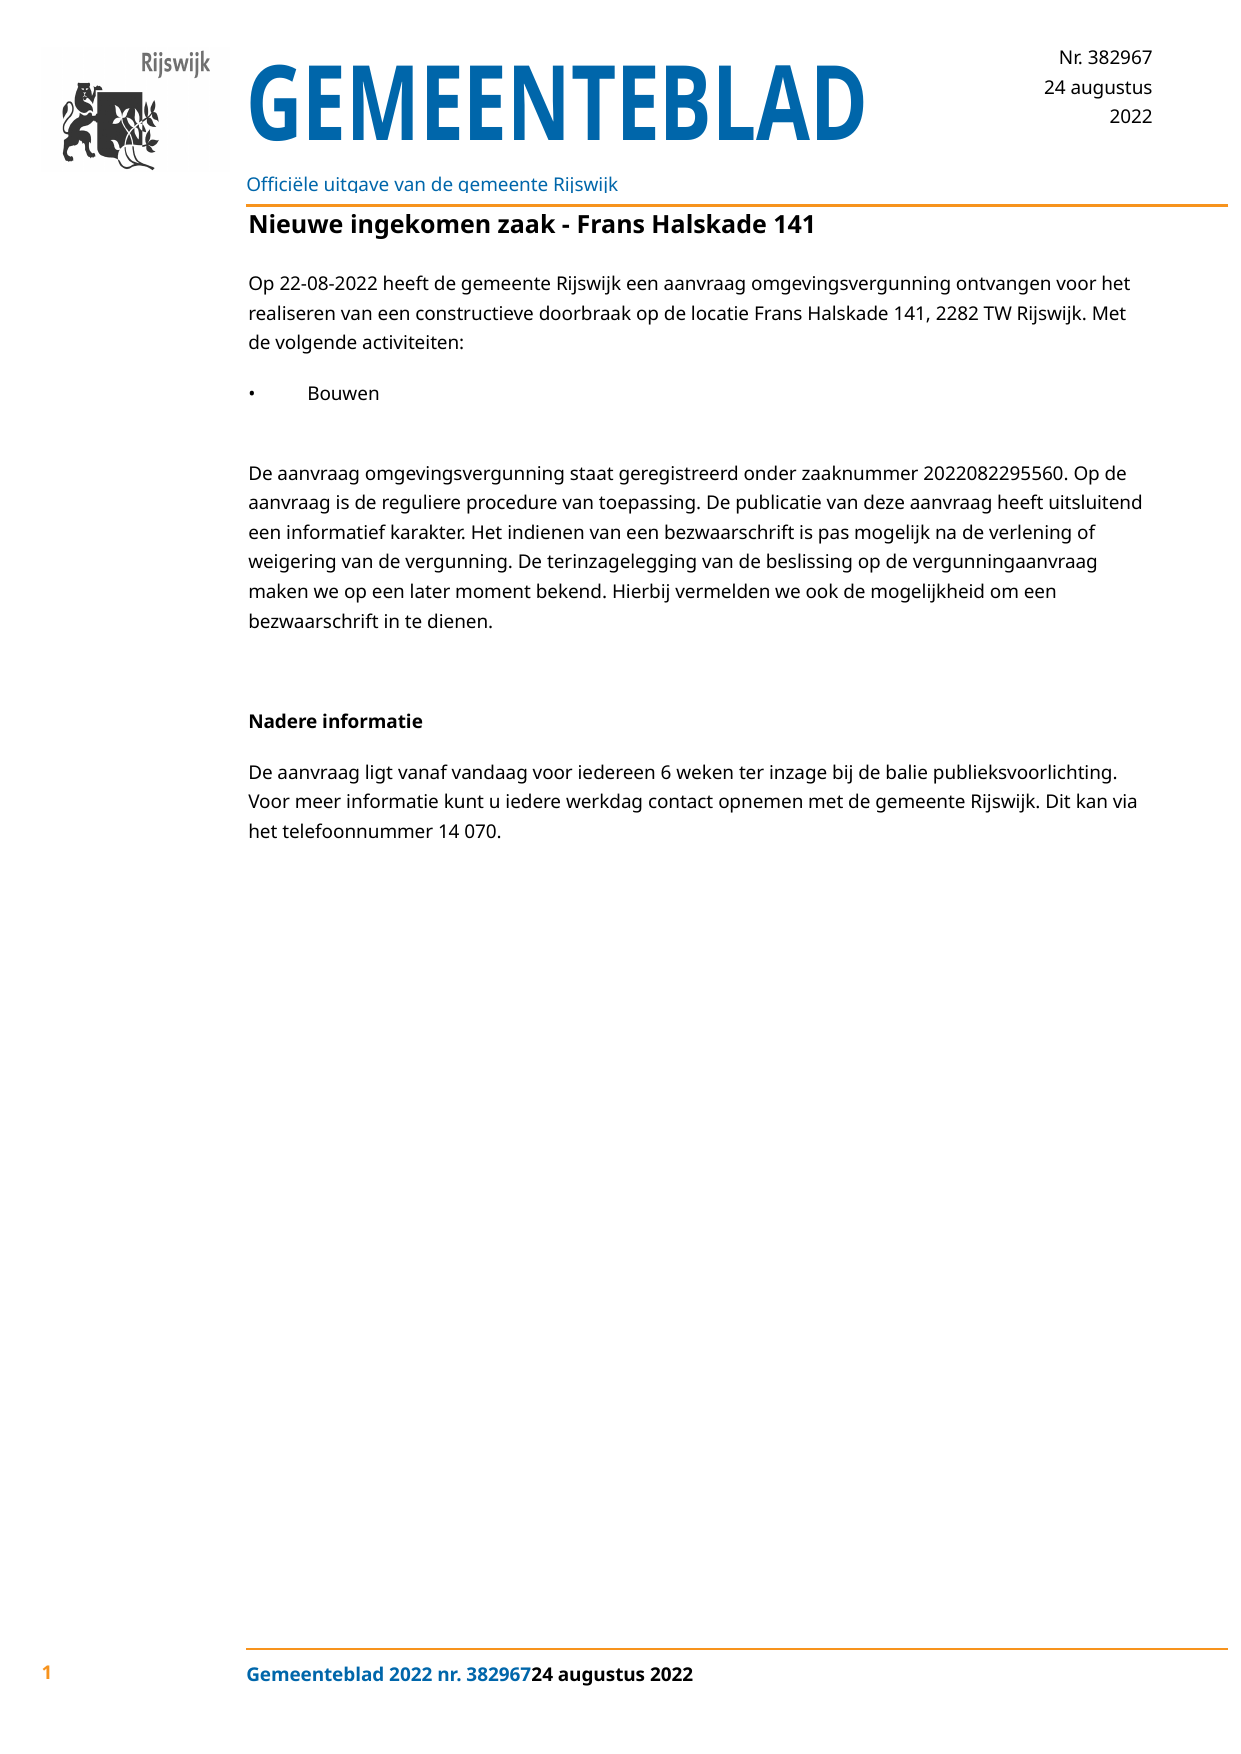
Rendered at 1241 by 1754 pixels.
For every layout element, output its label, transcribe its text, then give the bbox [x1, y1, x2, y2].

list Bouwen [248, 380, 1152, 406]
picture [41, 47, 231, 172]
text De aanvraag omgevingsvergunning staat geregistreerd onder zaaknummer 2022082295560. Op de aanvraag is de reguliere procedure van toepassing. De publicatie van deze aanvraag heeft uitsluitend een informatief karakter. Het indienen van een bezwaarschrift is pas mogelijk na de verlening of weigering van de vergunning. De terinzagelegging van de beslissing op de vergunningaanvraag maken we op een later moment bekend. Hierbij vermelden we ook de mogelijkheid om een bezwaarschrift in te dienen. [248, 460, 1152, 633]
text De aanvraag ligt vanaf vandaag voor iedereen 6 weken ter inzage bij de balie publieksvoorlichting. Voor meer informatie kunt u iedere werkdag contact opnemen met de gemeente Rijswijk. Dit kan via het telefoonnummer 14 070. [248, 759, 1152, 844]
text Nieuwe ingekomen zaak - Frans Halskade 141 [248, 207, 1152, 241]
text Op 22-08-2022 heeft de gemeente Rijswijk een aanvraag omgevingsvergunning ontvangen voor het realiseren van een constructieve doorbraak op de locatie Frans Halskade 141, 2282 TW Rijswijk. Met de volgende activiteiten: [248, 270, 1152, 355]
text Nadere informatie [248, 709, 1152, 734]
